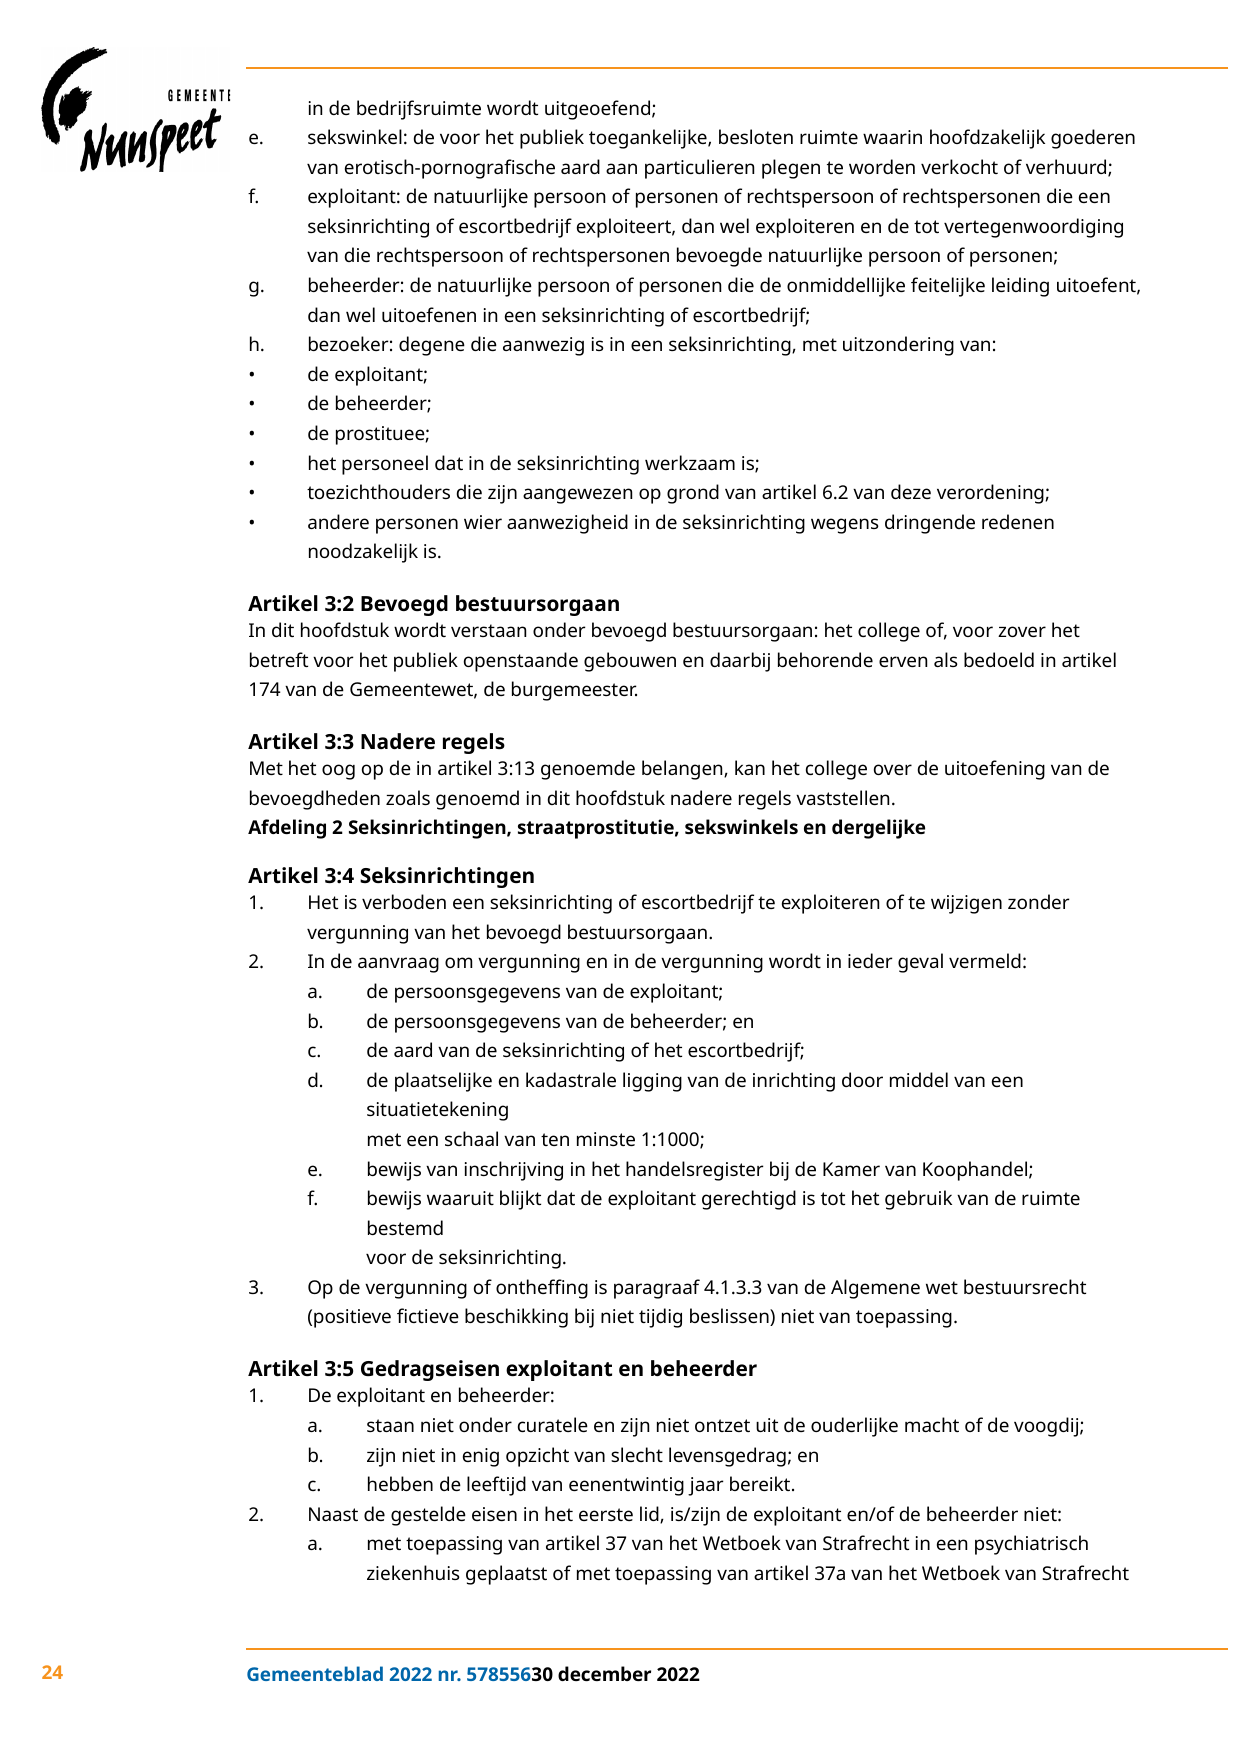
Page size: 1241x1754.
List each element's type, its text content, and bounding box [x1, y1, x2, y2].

text Afdeling 2 Seksinrichtingen, straatprostitutie, sekswinkels en dergelijke [248, 814, 1152, 840]
list De exploitant en beheerder: [248, 1383, 1152, 1408]
text Artikel 3:5 Gedragseisen exploitant en beheerder [248, 1354, 1152, 1383]
text bevoegdheden zoals genoemd in dit hoofdstuk nadere regels vaststellen. [248, 785, 1152, 811]
text betreft voor het publiek openstaande gebouwen en daarbij behorende erven als bedoeld in artikel [248, 647, 1152, 673]
list de exploitant; [248, 361, 1152, 387]
text In dit hoofdstuk wordt verstaan onder bevoegd bestuursorgaan: het college of, voor zover het [248, 617, 1152, 643]
list Op de vergunning of ontheffing is paragraaf 4.1.3.3 van de Algemene wet bestuursrecht (positieve fictieve beschikking bij niet tijdig beslissen) niet van toepassing. [248, 1274, 1152, 1329]
list in de bedrijfsruimte wordt uitgeoefend; [248, 95, 1152, 121]
list staan niet onder curatele en zijn niet ontzet uit de ouderlijke macht of de voogdij; [307, 1412, 1152, 1438]
list Het is verboden een seksinrichting of escortbedrijf te exploiteren of te wijzigen zonder vergunning van het bevoegd bestuursorgaan. [248, 889, 1152, 945]
list de plaatselijke en kadastrale ligging van de inrichting door middel van een situatietekening [307, 1067, 1152, 1122]
text Artikel 3:4 Seksinrichtingen [248, 861, 1152, 889]
list voor de seksinrichting. [307, 1244, 1152, 1270]
list bewijs waaruit blijkt dat de exploitant gerechtigd is tot het gebruik van de ruimte bestemd [307, 1185, 1152, 1241]
list de persoonsgegevens van de beheerder; en [307, 1008, 1152, 1034]
list In de aanvraag om vergunning en in de vergunning wordt in ieder geval vermeld: [248, 949, 1152, 974]
list andere personen wier aanwezigheid in de seksinrichting wegens dringende redenen noodzakelijk is. [248, 509, 1152, 564]
list toezichthouders die zijn aangewezen op grond van artikel 6.2 van deze verordening; [248, 479, 1152, 505]
list bewijs van inschrijving in het handelsregister bij de Kamer van Koophandel; [307, 1156, 1152, 1182]
list hebben de leeftijd van eenentwintig jaar bereikt. [307, 1471, 1152, 1497]
list de prostituee; [248, 420, 1152, 446]
list de aard van de seksinrichting of het escortbedrijf; [307, 1037, 1152, 1063]
list de persoonsgegevens van de exploitant; [307, 978, 1152, 1004]
text Met het oog op de in artikel 3:13 genoemde belangen, kan het college over de uitoefening van de [248, 755, 1152, 781]
list het personeel dat in de seksinrichting werkzaam is; [248, 450, 1152, 476]
list zijn niet in enig opzicht van slecht levensgedrag; en [307, 1442, 1152, 1467]
list Naast de gestelde eisen in het eerste lid, is/zijn de exploitant en/of de beheerder niet: [248, 1501, 1152, 1527]
list sekswinkel: de voor het publiek toegankelijke, besloten ruimte waarin hoofdzakelijk goederen van erotisch-pornografische aard aan particulieren plegen te worden verkocht of verhuurd; [248, 124, 1152, 180]
picture [41, 47, 231, 172]
text 174 van de Gemeentewet, de burgemeester. [248, 677, 1152, 702]
list de beheerder; [248, 391, 1152, 416]
list beheerder: de natuurlijke persoon of personen die de onmiddellijke feitelijke leiding uitoefent, dan wel uitoefenen in een seksinrichting of escortbedrijf; [248, 272, 1152, 328]
text Artikel 3:3 Nadere regels [248, 727, 1152, 755]
list met toepassing van artikel 37 van het Wetboek van Strafrecht in een psychiatrisch ziekenhuis geplaatst of met toepassing van artikel 37a van het Wetboek van Strafrecht [307, 1531, 1152, 1586]
text Artikel 3:2 Bevoegd bestuursorgaan [248, 589, 1152, 617]
list met een schaal van ten minste 1:1000; [307, 1126, 1152, 1152]
list exploitant: de natuurlijke persoon of personen of rechtspersoon of rechtspersonen die een seksinrichting of escortbedrijf exploiteert, dan wel exploiteren en de tot vertegenwoordiging van die rechtspersoon of rechtspersonen bevoegde natuurlijke persoon of personen; [248, 183, 1152, 268]
list bezoeker: degene die aanwezig is in een seksinrichting, met uitzondering van: [248, 331, 1152, 357]
